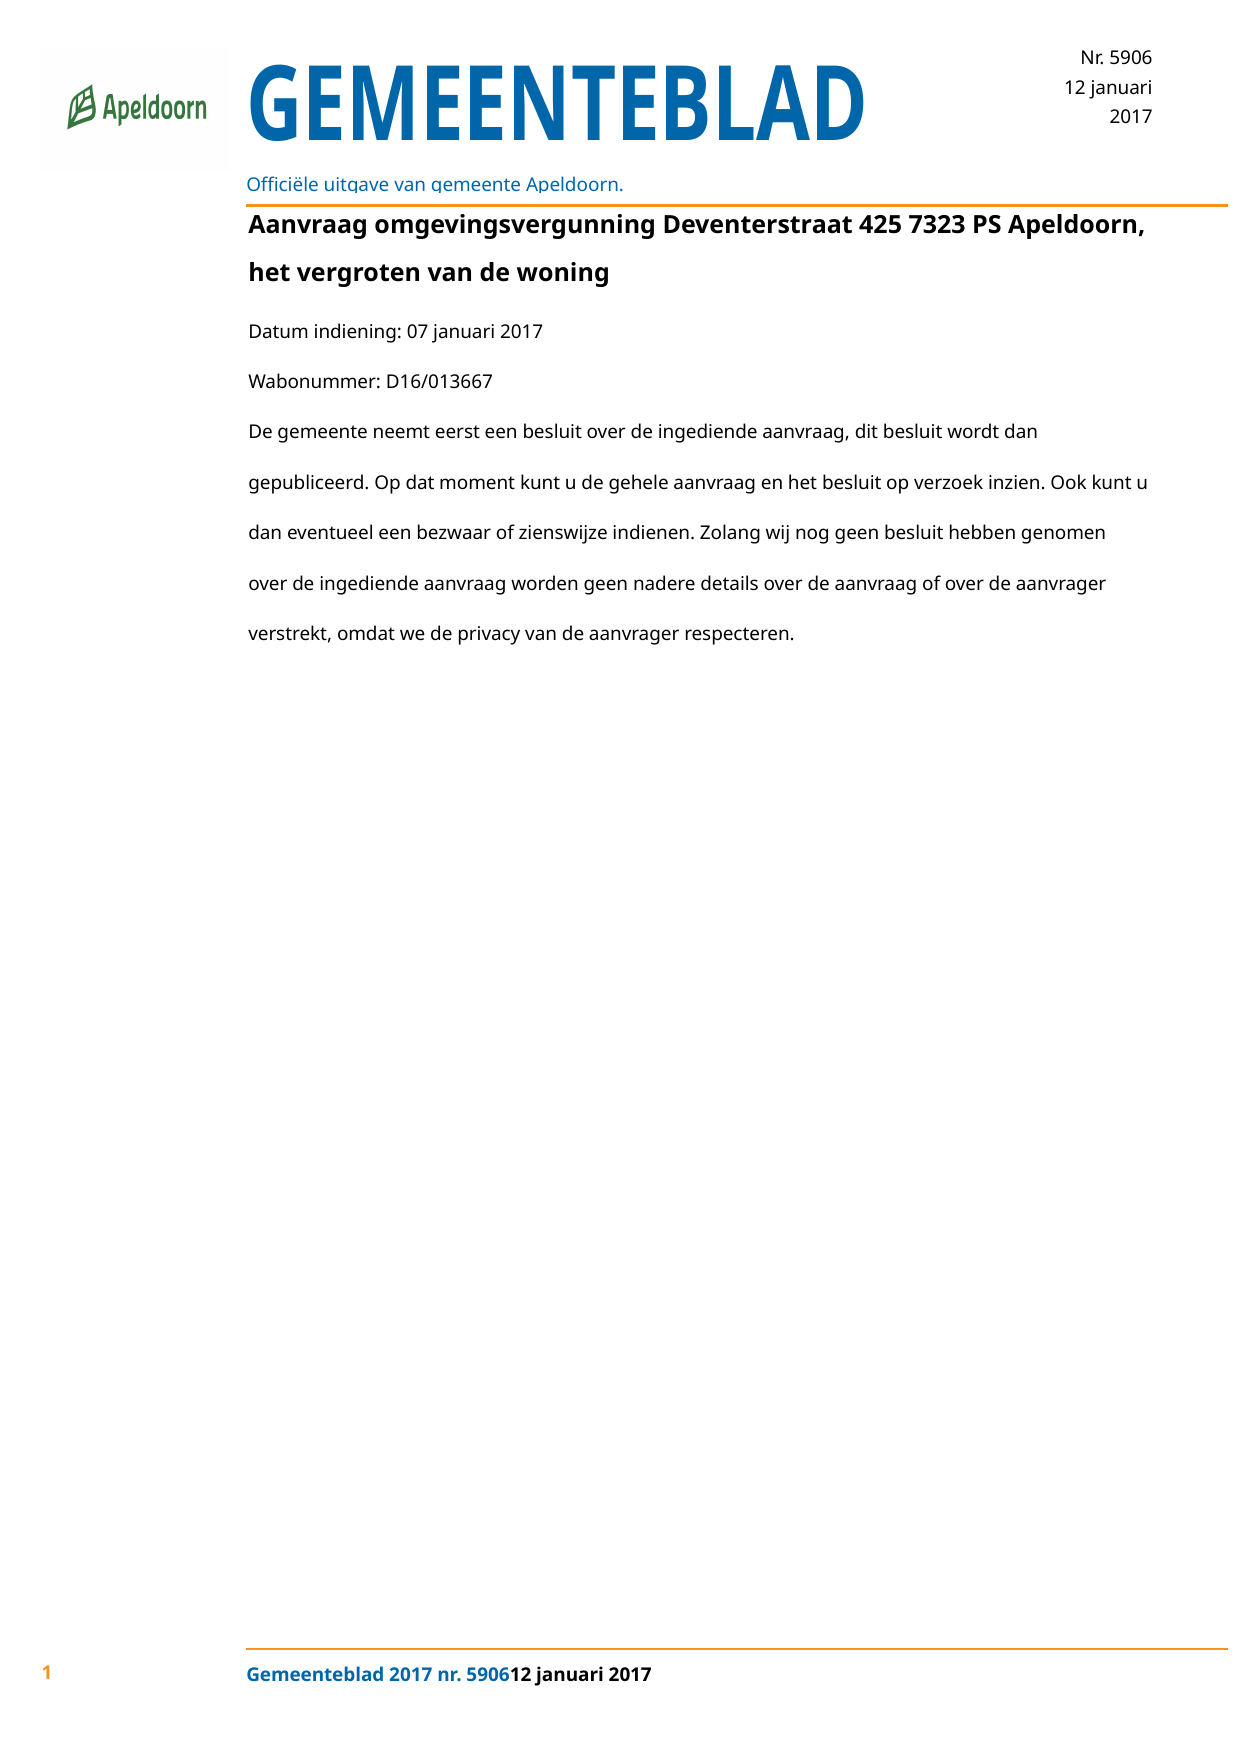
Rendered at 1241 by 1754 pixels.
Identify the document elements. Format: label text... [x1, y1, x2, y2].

text gepubliceerd. Op dat moment kunt u de gehele aanvraag en het besluit op verzoek inzien. Ook kunt u [248, 469, 1152, 495]
text De gemeente neemt eerst een besluit over de ingediende aanvraag, dit besluit wordt dan [248, 419, 1152, 444]
text over de ingediende aanvraag worden geen nadere details over de aanvraag of over de aanvrager [248, 570, 1152, 596]
picture [41, 47, 231, 172]
text dan eventueel een bezwaar of zienswijze indienen. Zolang wij nog geen besluit hebben genomen [248, 519, 1152, 545]
text Aanvraag omgevingsvergunning Deventerstraat 425 7323 PS Apeldoorn, het vergroten van de woning [248, 207, 1152, 288]
text Datum indiening: 07 januari 2017 [248, 318, 1152, 344]
text Wabonummer: D16/013667 [248, 368, 1152, 394]
text verstrekt, omdat we de privacy van de aanvrager respecteren. [248, 620, 1152, 646]
